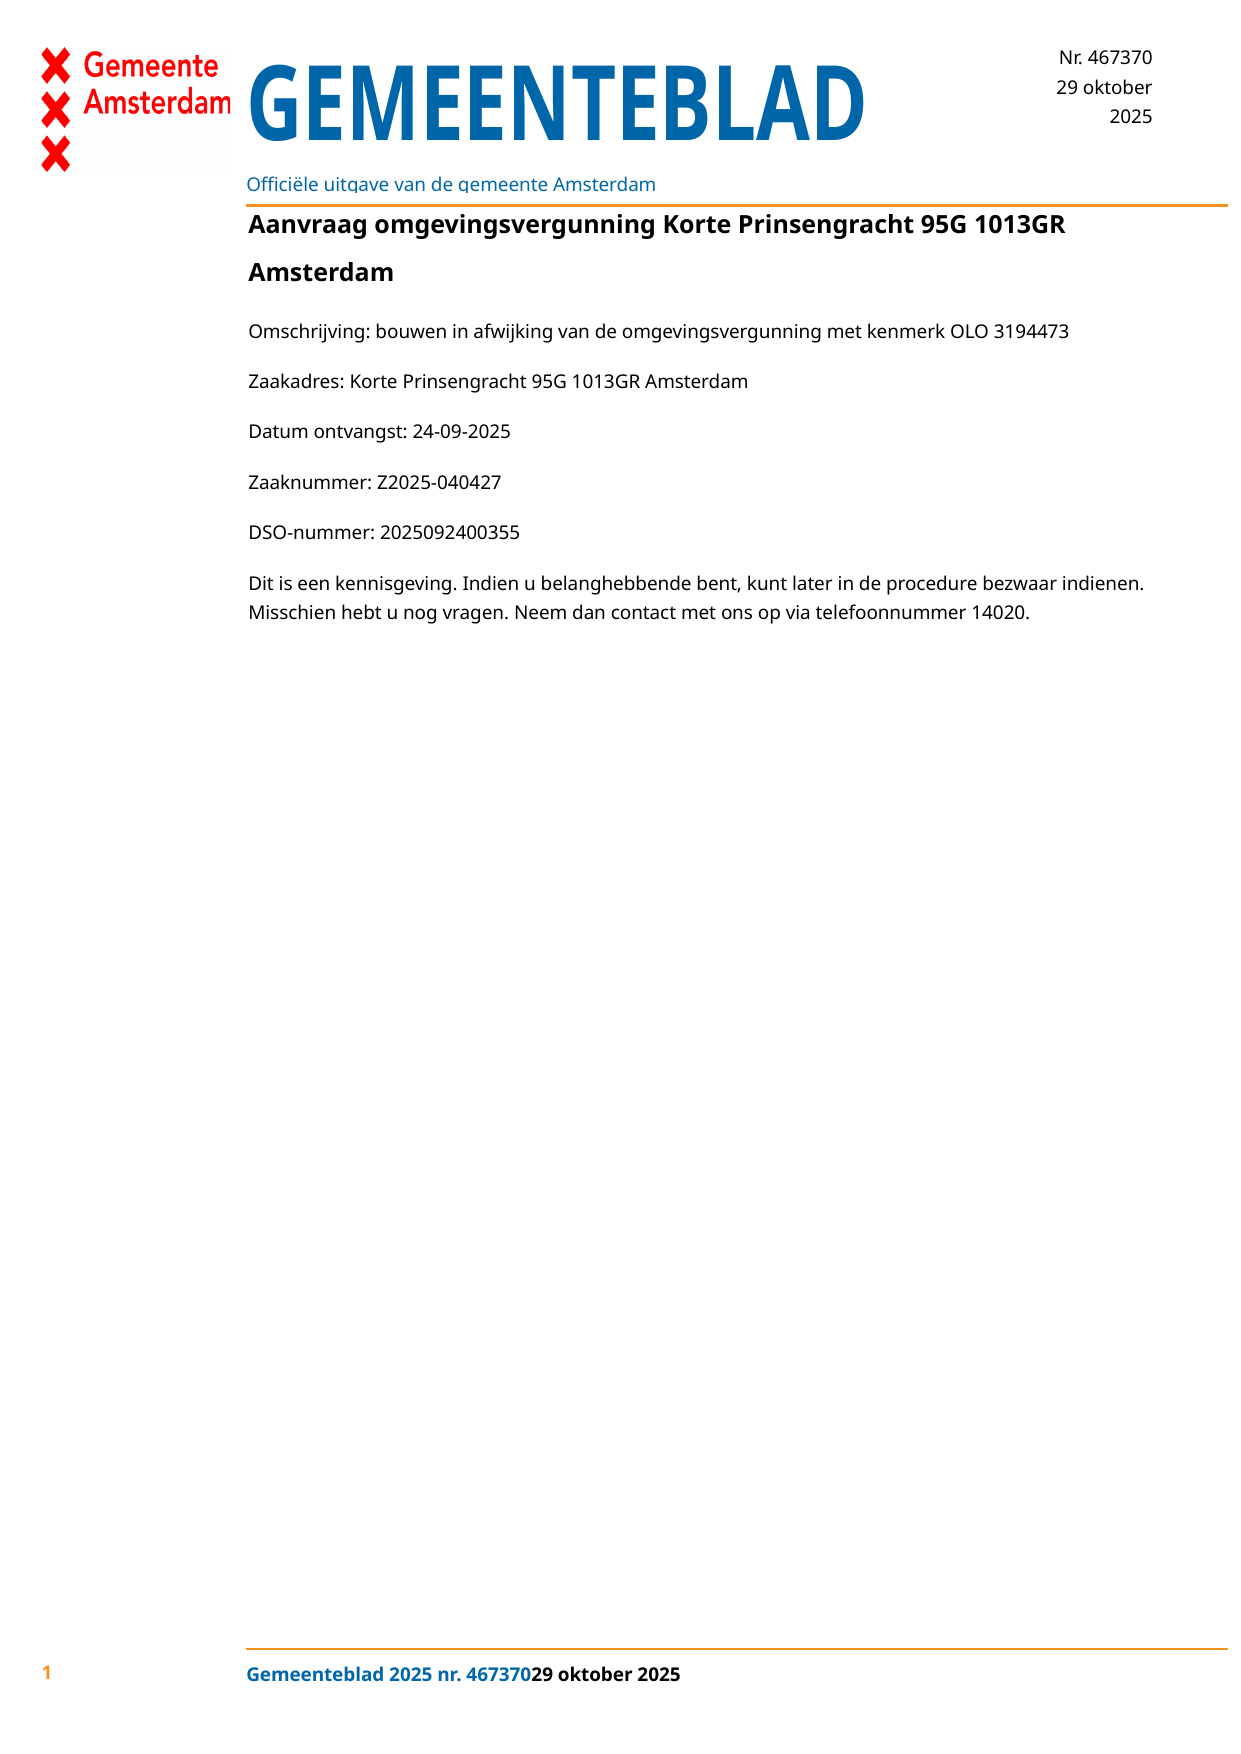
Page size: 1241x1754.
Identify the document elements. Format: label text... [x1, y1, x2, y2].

text Aanvraag omgevingsvergunning Korte Prinsengracht 95G 1013GR Amsterdam [248, 207, 1152, 288]
picture [41, 47, 231, 172]
text Zaaknummer: Z2025-040427 [248, 469, 1152, 495]
text DSO-nummer: 2025092400355 [248, 519, 1152, 545]
text Omschrijving: bouwen in afwijking van de omgevingsvergunning met kenmerk OLO 3194473 [248, 318, 1152, 344]
text Zaakadres: Korte Prinsengracht 95G 1013GR Amsterdam [248, 368, 1152, 394]
text Datum ontvangst: 24-09-2025 [248, 419, 1152, 444]
text Dit is een kennisgeving. Indien u belanghebbende bent, kunt later in de procedure bezwaar indienen. Misschien hebt u nog vragen. Neem dan contact met ons op via telefoonnummer 14020. [248, 570, 1152, 625]
